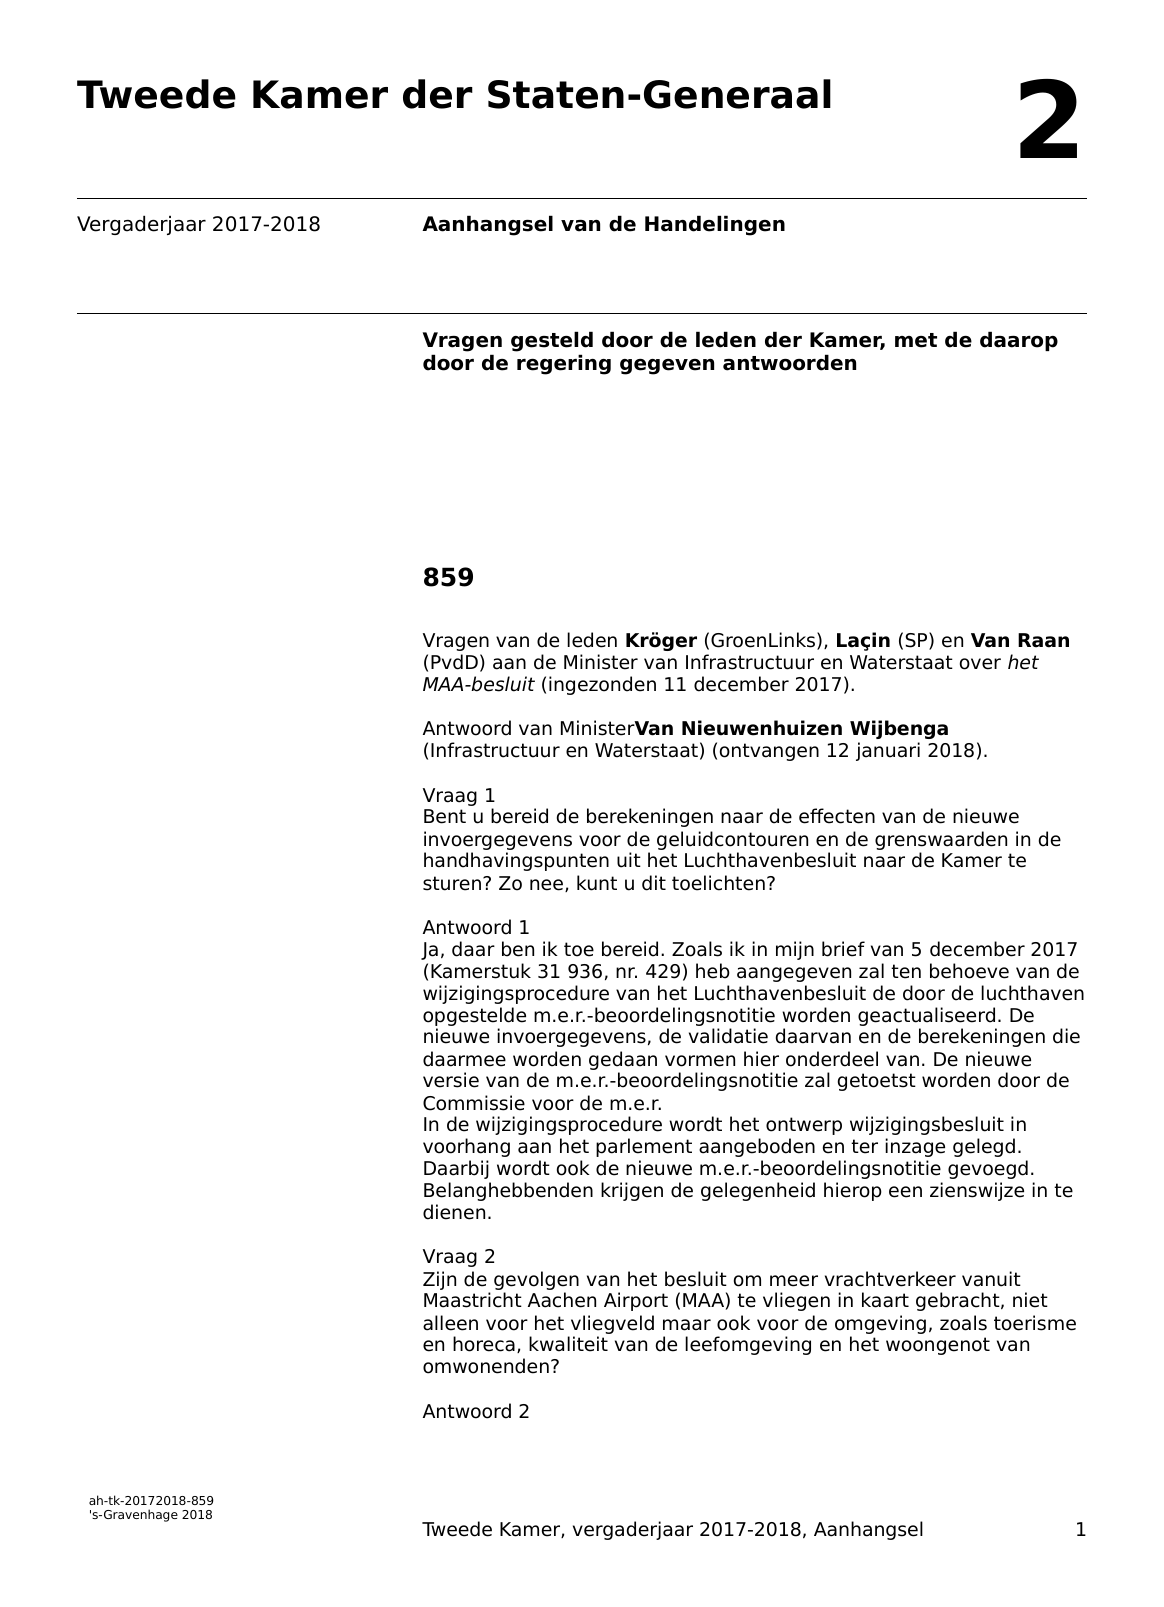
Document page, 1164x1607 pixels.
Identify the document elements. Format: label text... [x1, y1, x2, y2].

text In de wijzigingsprocedure wordt het ontwerp wijzigingsbesluit in voorhang aan het parlement aangeboden en ter inzage gelegd. Daarbij wordt ook de nieuwe m.e.r.-beoordelingsnotitie gevoegd. Belanghebbenden krijgen de gelegenheid hierop een zienswijze in te dienen. [422, 1114, 1087, 1224]
table_header 2 [886, 59, 1087, 198]
table_cell Vergaderjaar 2017-2018 [77, 199, 422, 313]
text Vraag 2 [422, 1246, 1087, 1268]
text Vraag 1 [422, 784, 1087, 806]
table_cell Vragen gesteld door de leden der Kamer, met de daarop door de regering gegeven antwoorden [422, 314, 1087, 375]
text Bent u bereid de berekeningen naar de effecten van de nieuwe invoergegevens voor de geluidcontouren en de grenswaarden in de handhavingspunten uit het Luchthavenbesluit naar de Kamer te sturen? Zo nee, kunt u dit toelichten? [422, 806, 1087, 894]
text Antwoord van MinisterVan Nieuwenhuizen Wijbenga (Infrastructuur en Waterstaat) (ontvangen 12 januari 2018). [422, 718, 1087, 762]
table_header Tweede Kamer der Staten-Generaal [77, 59, 886, 198]
text 's-Gravenhage 2018 [88, 1508, 323, 1522]
text 859 [422, 563, 1087, 592]
text Antwoord 1 [422, 917, 1087, 938]
table_cell Aanhangsel van de Handelingen [422, 199, 1087, 313]
text Vragen van de leden Kröger (GroenLinks), Laçin (SP) en Van Raan (PvdD) aan de Minister van Infrastructuur en Waterstaat over het MAA-besluit (ingezonden 11 december 2017). [422, 630, 1087, 696]
text ah-tk-20172018-859 [88, 1494, 323, 1508]
text Ja, daar ben ik toe bereid. Zoals ik in mijn brief van 5 december 2017 (Kamerstuk 31 936, nr. 429) heb aangegeven zal ten behoeve van de wijzigingsprocedure van het Luchthavenbesluit de door de luchthaven opgestelde m.e.r.-beoordelingsnotitie worden geactualiseerd. De nieuwe invoergegevens, de validatie daarvan en de berekeningen die daarmee worden gedaan vormen hier onderdeel van. De nieuwe versie van de m.e.r.-beoordelingsnotitie zal getoetst worden door de Commissie voor de m.e.r. [422, 938, 1087, 1114]
text Zijn de gevolgen van het besluit om meer vrachtverkeer vanuit Maastricht Aachen Airport (MAA) te vliegen in kaart gebracht, niet alleen voor het vliegveld maar ook voor de omgeving, zoals toerisme en horeca, kwaliteit van de leefomgeving en het woongenot van omwonenden? [422, 1268, 1087, 1378]
table_cell [77, 314, 422, 375]
text Antwoord 2 [422, 1401, 1087, 1422]
